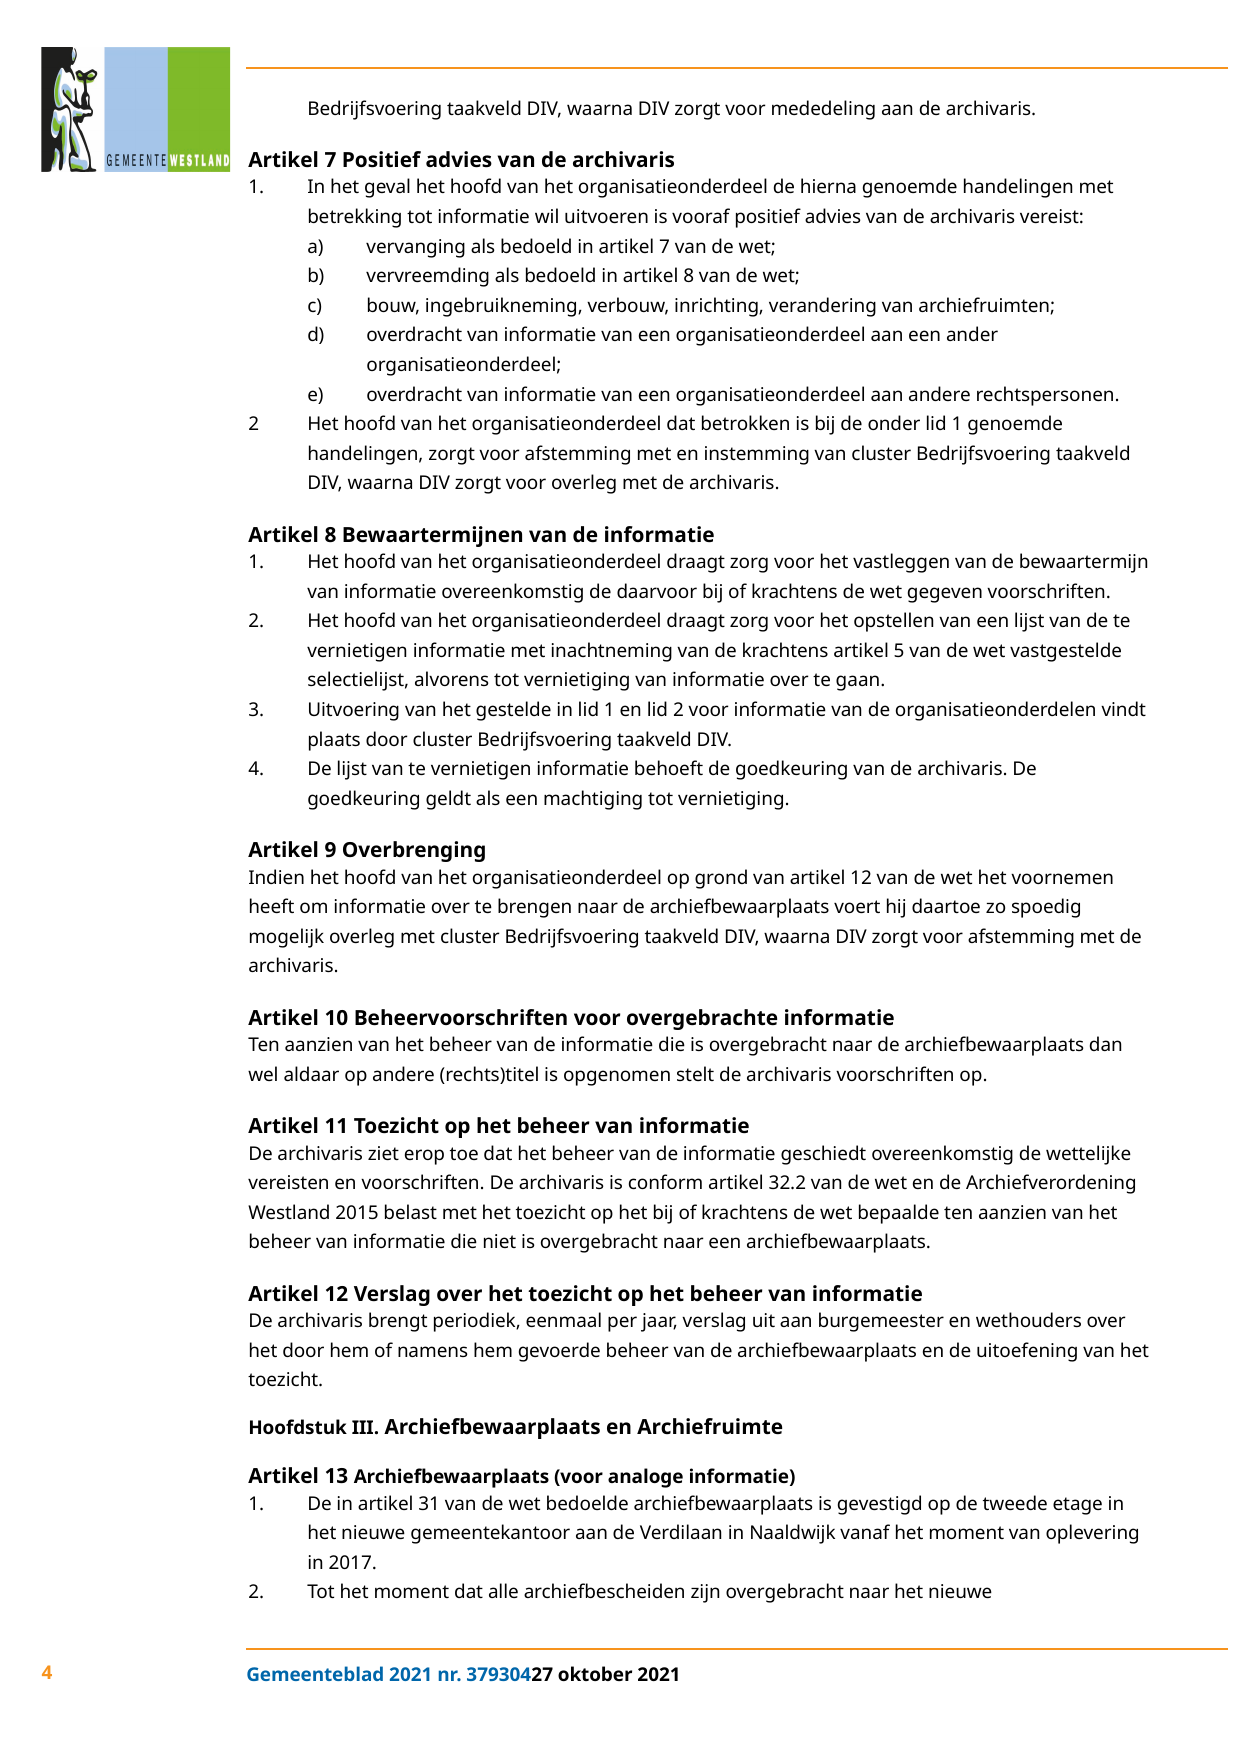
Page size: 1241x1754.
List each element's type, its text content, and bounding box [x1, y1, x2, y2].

list Uitvoering van het gestelde in lid 1 en lid 2 voor informatie van de organisatieonderdelen vindt plaats door cluster Bedrijfsvoering taakveld DIV. [248, 696, 1152, 752]
text Indien het hoofd van het organisatieonderdeel op grond van artikel 12 van de wet het voornemen heeft om informatie over te brengen naar de archiefbewaarplaats voert hij daartoe zo spoedig mogelijk overleg met cluster Bedrijfsvoering taakveld DIV, waarna DIV zorgt voor afstemming met de archivaris. [248, 864, 1152, 978]
text Artikel 13 Archiefbewaarplaats (voor analoge informatie) [248, 1462, 1152, 1490]
list De in artikel 31 van de wet bedoelde archiefbewaarplaats is gevestigd op de tweede etage in het nieuwe gemeentekantoor aan de Verdilaan in Naaldwijk vanaf het moment van oplevering in 2017. [248, 1490, 1152, 1575]
list vervanging als bedoeld in artikel 7 van de wet; [307, 233, 1152, 258]
list Het hoofd van het organisatieonderdeel draagt zorg voor het opstellen van een lijst van de te vernietigen informatie met inachtneming van de krachtens artikel 5 van de wet vastgestelde selectielijst, alvorens tot vernietiging van informatie over te gaan. [248, 607, 1152, 692]
text De archivaris ziet erop toe dat het beheer van de informatie geschiedt overeenkomstig de wettelijke vereisten en voorschriften. De archivaris is conform artikel 32.2 van de wet en de Archiefverordening Westland 2015 belast met het toezicht op het bij of krachtens de wet bepaalde ten aanzien van het beheer van informatie die niet is overgebracht naar een archiefbewaarplaats. [248, 1140, 1152, 1254]
list vervreemding als bedoeld in artikel 8 van de wet; [307, 262, 1152, 288]
text De archivaris brengt periodiek, eenmaal per jaar, verslag uit aan burgemeester en wethouders over het door hem of namens hem gevoerde beheer van de archiefbewaarplaats en de uitoefening van het toezicht. [248, 1307, 1152, 1392]
list bouw, ingebruikneming, verbouw, inrichting, verandering van archiefruimten; [307, 292, 1152, 318]
list De lijst van te vernietigen informatie behoeft de goedkeuring van de archivaris. De goedkeuring geldt als een machtiging tot vernietiging. [248, 755, 1152, 811]
list In het geval het hoofd van het organisatieonderdeel de hierna genoemde handelingen met betrekking tot informatie wil uitvoeren is vooraf positief advies van de archivaris vereist: [248, 174, 1152, 229]
text Artikel 7 Positief advies van de archivaris [248, 145, 1152, 174]
text Hoofdstuk III. Archiefbewaarplaats en Archiefruimte [248, 1412, 1152, 1441]
list Het hoofd van het organisatieonderdeel dat betrokken is bij de onder lid 1 genoemde handelingen, zorgt voor afstemming met en instemming van cluster Bedrijfsvoering taakveld DIV, waarna DIV zorgt voor overleg met de archivaris. [248, 410, 1152, 495]
list Bedrijfsvoering taakveld DIV, waarna DIV zorgt voor mededeling aan de archivaris. [248, 95, 1152, 121]
list overdracht van informatie van een organisatieonderdeel aan een ander organisatieonderdeel; [307, 322, 1152, 377]
picture [41, 47, 231, 172]
text Ten aanzien van het beheer van de informatie die is overgebracht naar de archiefbewaarplaats dan wel aldaar op andere (rechts)titel is opgenomen stelt de archivaris voorschriften op. [248, 1031, 1152, 1087]
list overdracht van informatie van een organisatieonderdeel aan andere rechtspersonen. [307, 381, 1152, 406]
text Artikel 8 Bewaartermijnen van de informatie [248, 520, 1152, 548]
list Tot het moment dat alle archiefbescheiden zijn overgebracht naar het nieuwe [248, 1579, 1152, 1604]
text Artikel 12 Verslag over het toezicht op het beheer van informatie [248, 1279, 1152, 1307]
text Artikel 9 Overbrenging [248, 835, 1152, 864]
list Het hoofd van het organisatieonderdeel draagt zorg voor het vastleggen van de bewaartermijn van informatie overeenkomstig de daarvoor bij of krachtens de wet gegeven voorschriften. [248, 548, 1152, 604]
text Artikel 11 Toezicht op het beheer van informatie [248, 1111, 1152, 1140]
text Artikel 10 Beheervoorschriften voor overgebrachte informatie [248, 1003, 1152, 1031]
